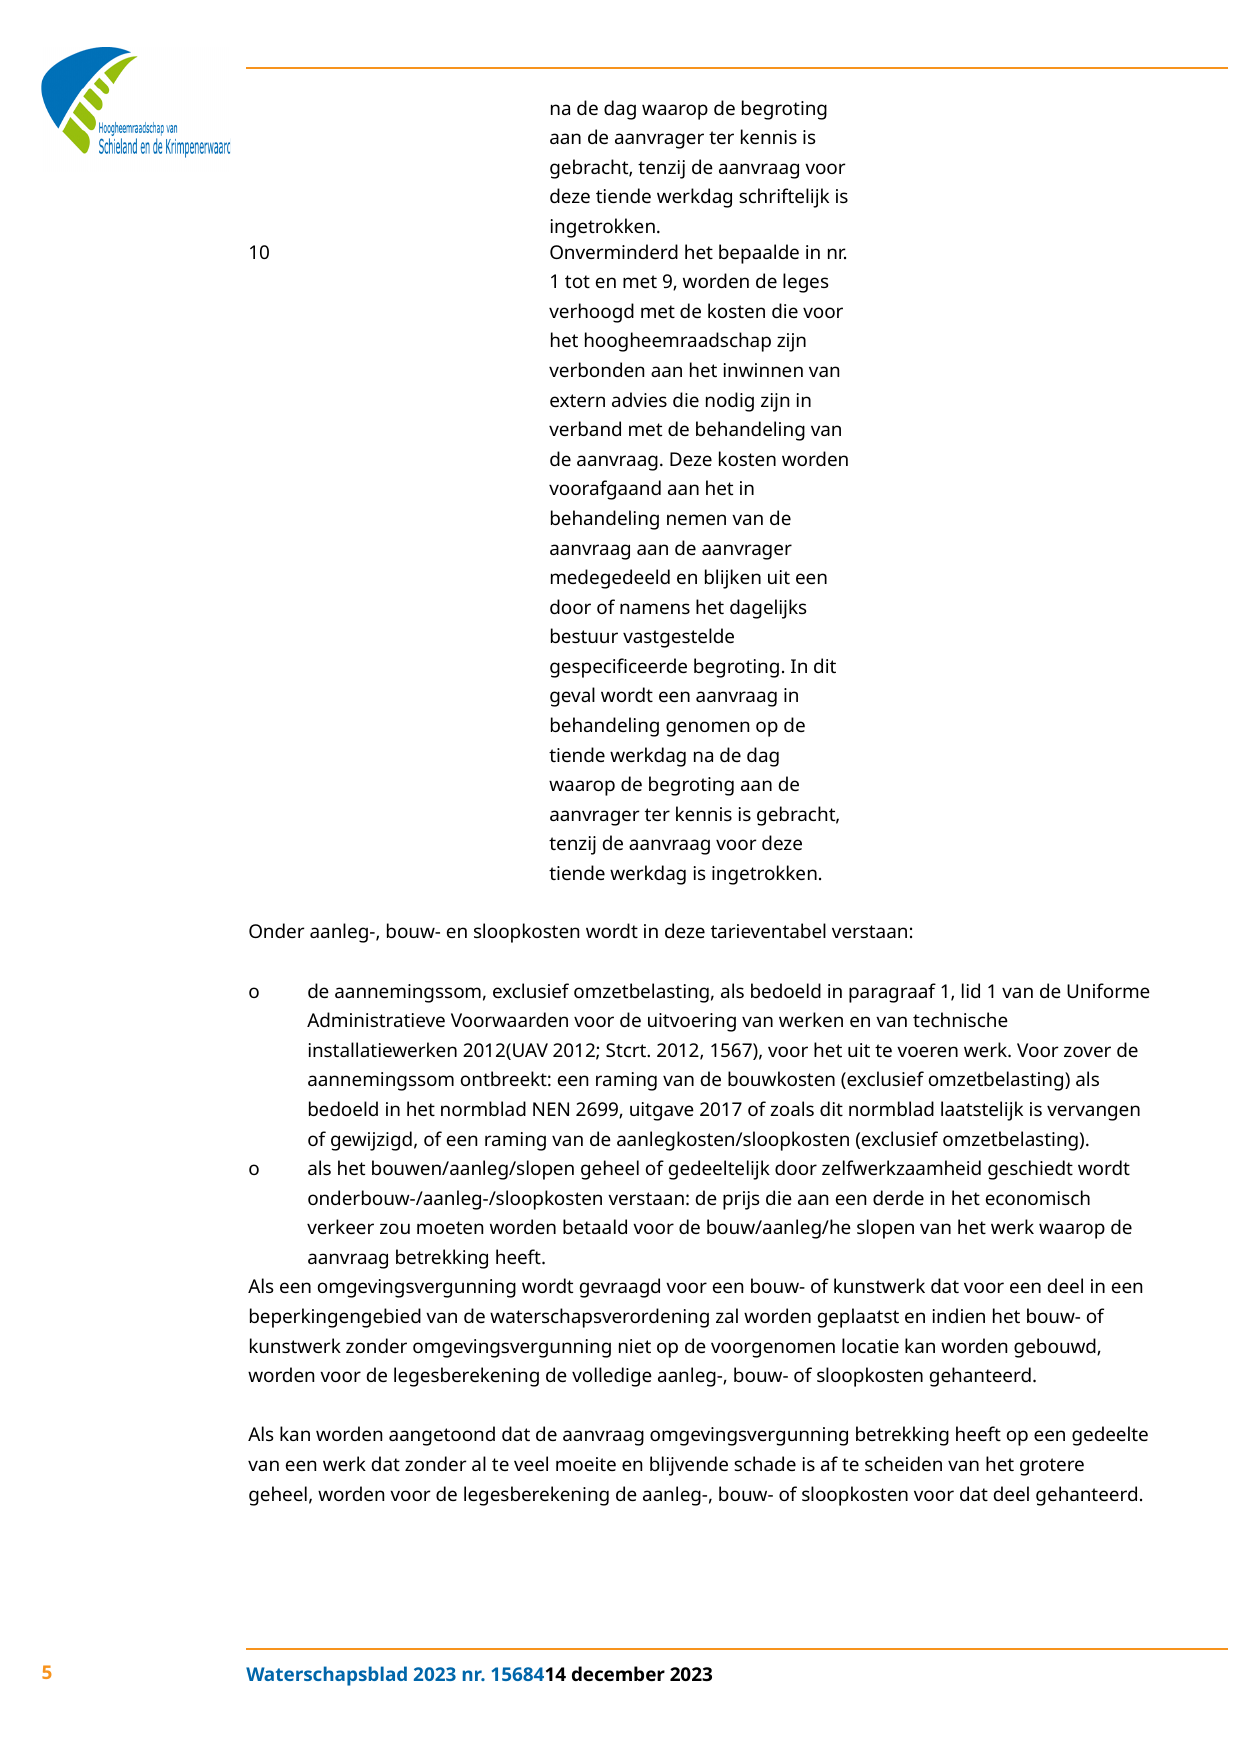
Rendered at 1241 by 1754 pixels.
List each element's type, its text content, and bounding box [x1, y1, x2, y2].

table_cell Onverminderd het bepaalde in nr. 1 tot en met 9, worden de leges verhoogd met de kosten die voor het hoogheemraadschap zijn verbonden aan het inwinnen van extern advies die nodig zijn in verband met de behandeling van de aanvraag. Deze kosten worden voorafgaand aan het in behandeling nemen van de aanvraag aan de aanvrager medegedeeld en blijken uit een door of namens het dagelijks bestuur vastgestelde gespecificeerde begroting. In dit geval wordt een aanvraag in behandeling genomen op de tiende werkdag na de dag waarop de begroting aan de aanvrager ter kennis is gebracht, tenzij de aanvraag voor deze tiende werkdag is ingetrokken. [549, 239, 850, 886]
text Als kan worden aangetoond dat de aanvraag omgevingsvergunning betrekking heeft op een gedeelte van een werk dat zonder al te veel moeite en blijvende schade is af te scheiden van het grotere geheel, worden voor de legesberekening de aanleg-, bouw- of sloopkosten voor dat deel gehanteerd. [248, 1422, 1152, 1506]
list als het bouwen/aanleg/slopen geheel of gedeeltelijk door zelfwerkzaamheid geschiedt wordt onderbouw-/aanleg-/sloopkosten verstaan: de prijs die aan een derde in het economisch verkeer zou moeten worden betaald voor de bouw/aanleg/he slopen van het werk waarop de aanvraag betrekking heeft. [248, 1155, 1152, 1270]
table_cell [850, 239, 1152, 886]
picture [41, 47, 231, 172]
list de aannemingssom, exclusief omzetbelasting, als bedoeld in paragraaf 1, lid 1 van de Uniforme Administratieve Voorwaarden voor de uitvoering van werken en van technische installatiewerken 2012(UAV 2012; Stcrt. 2012, 1567), voor het uit te voeren werk. Voor zover de aannemingssom ontbreekt: een raming van de bouwkosten (exclusief omzetbelasting) als bedoeld in het normblad NEN 2699, uitgave 2017 of zoals dit normblad laatstelijk is vervangen of gewijzigd, of een raming van de aanlegkosten/sloopkosten (exclusief omzetbelasting). [248, 978, 1152, 1151]
table_cell 10 [248, 239, 549, 886]
text Onder aanleg-, bouw- en sloopkosten wordt in deze tarieventabel verstaan: [248, 919, 1152, 944]
table_cell [248, 95, 549, 239]
table_cell [850, 95, 1152, 239]
table_cell na de dag waarop de begroting aan de aanvrager ter kennis is gebracht, tenzij de aanvraag voor deze tiende werkdag schriftelijk is ingetrokken. [549, 95, 850, 239]
text Als een omgevingsvergunning wordt gevraagd voor een bouw- of kunstwerk dat voor een deel in een beperkingengebied van de waterschapsverordening zal worden geplaatst en indien het bouw- of kunstwerk zonder omgevingsvergunning niet op de voorgenomen locatie kan worden gebouwd, worden voor de legesberekening de volledige aanleg-, bouw- of sloopkosten gehanteerd. [248, 1274, 1152, 1388]
